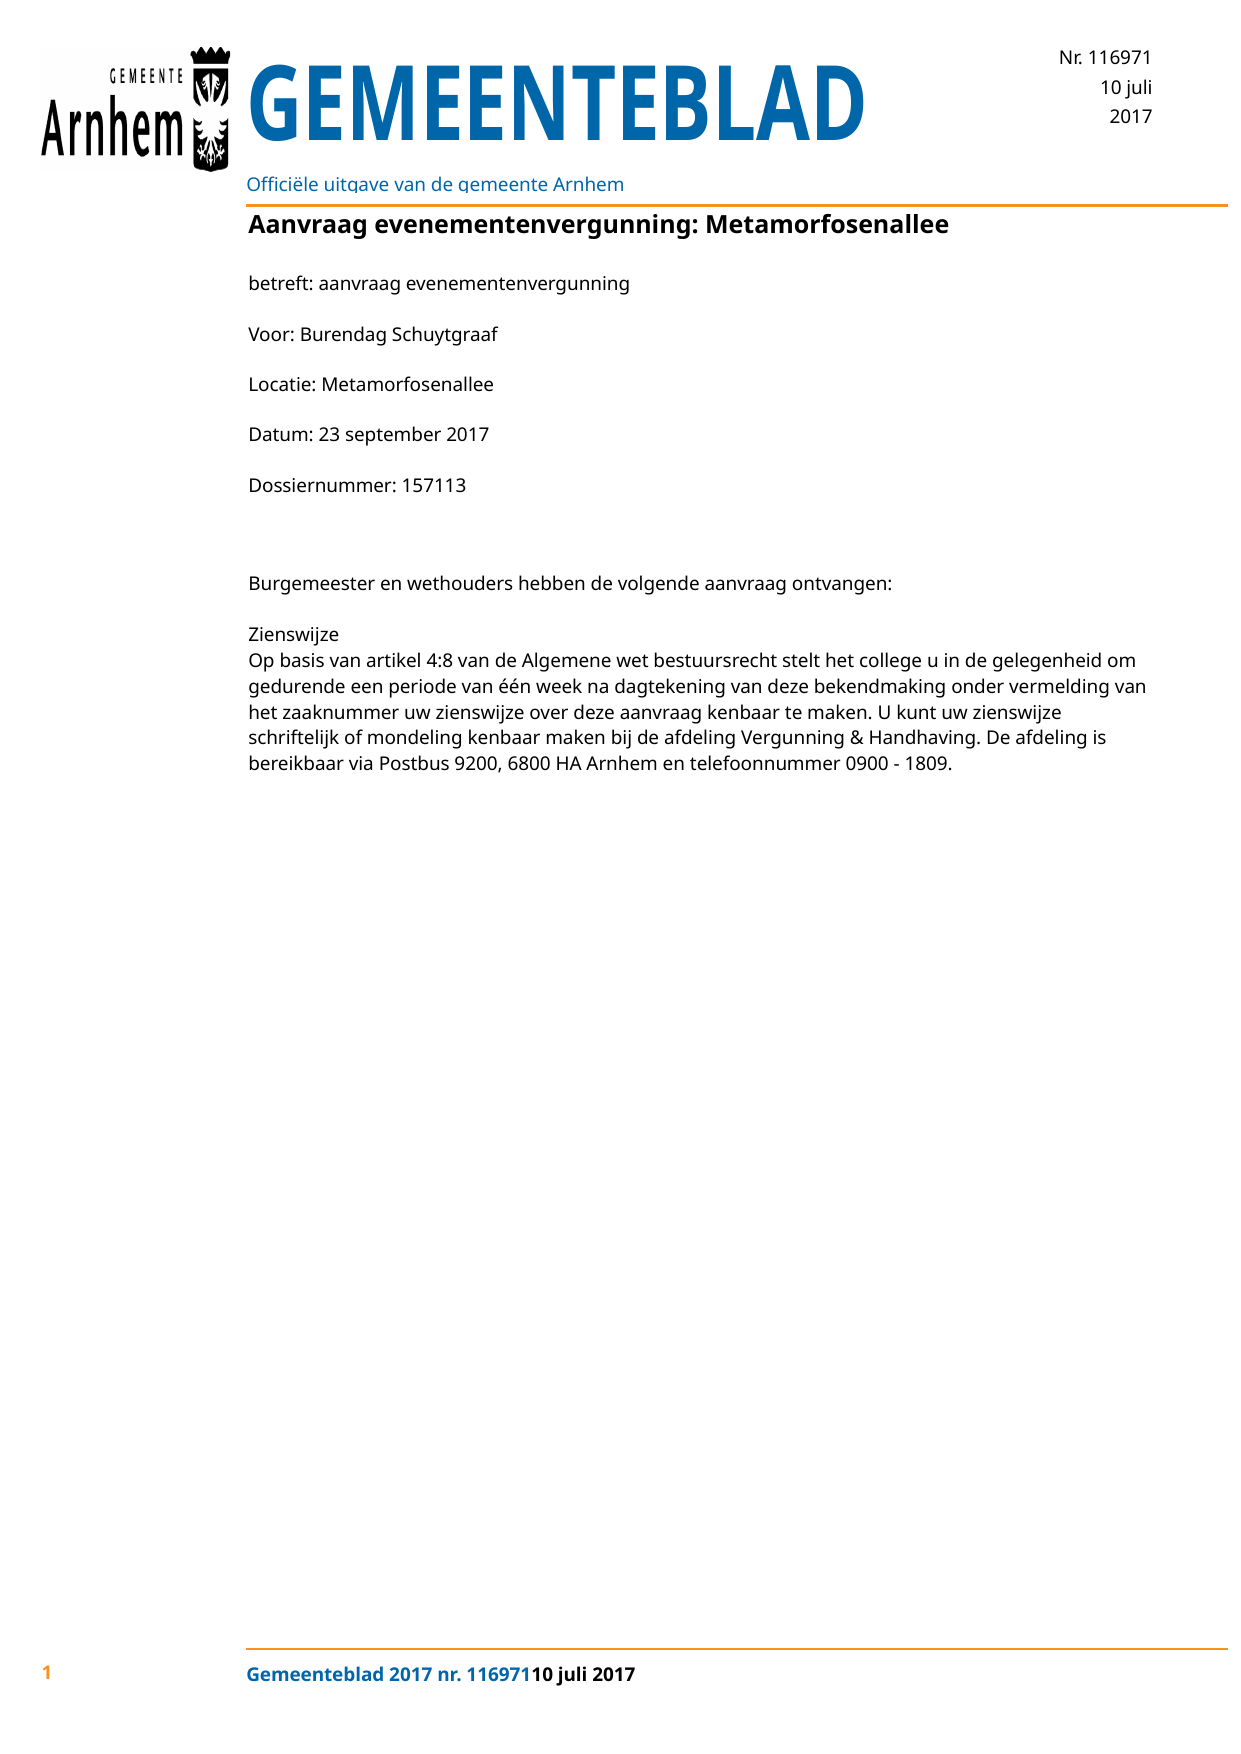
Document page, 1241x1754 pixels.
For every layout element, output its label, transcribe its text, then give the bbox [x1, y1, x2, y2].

text betreft: aanvraag evenementenvergunning [248, 270, 1152, 296]
text Burgemeester en wethouders hebben de volgende aanvraag ontvangen: [248, 570, 1152, 596]
picture [41, 47, 231, 172]
text Aanvraag evenementenvergunning: Metamorfosenallee [248, 207, 1152, 241]
text Datum: 23 september 2017 [248, 422, 1152, 447]
text Op basis van artikel 4:8 van de Algemene wet bestuursrecht stelt het college u in de gelegenheid om gedurende een periode van één week na dagtekening van deze bekendmaking onder vermelding van het zaaknummer uw zienswijze over deze aanvraag kenbaar te maken. U kunt uw zienswijze schriftelijk of mondeling kenbaar maken bij de afdeling Vergunning & Handhaving. De afdeling is bereikbaar via Postbus 9200, 6800 HA Arnhem en telefoonnummer 0900 - 1809. [248, 647, 1152, 776]
text Dossiernummer: 157113 [248, 472, 1152, 498]
text Zienswijze [248, 622, 1152, 647]
text Voor: Burendag Schuytgraaf [248, 321, 1152, 346]
text Locatie: Metamorfosenallee [248, 371, 1152, 397]
